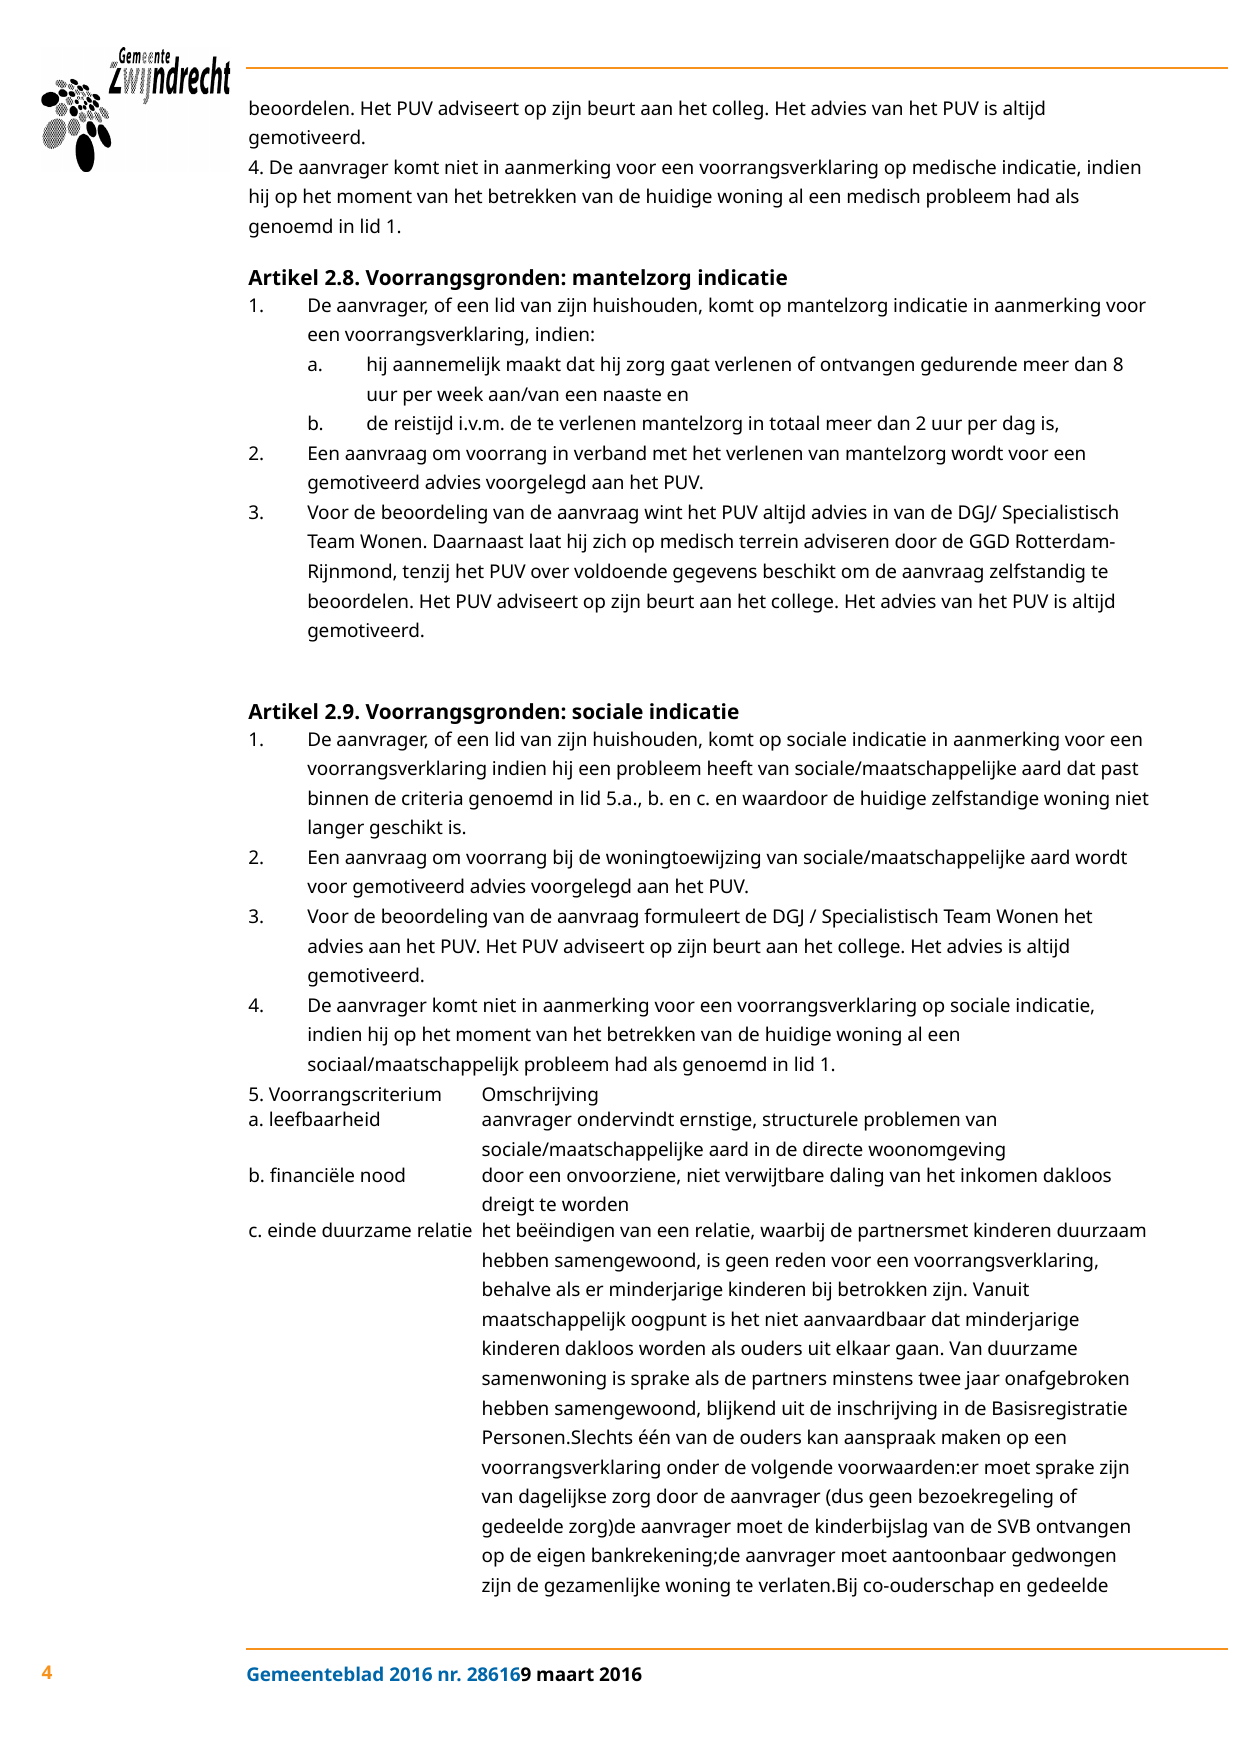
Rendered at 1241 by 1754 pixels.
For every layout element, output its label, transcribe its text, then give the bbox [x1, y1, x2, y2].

table_cell door een onvoorziene, niet verwijtbare daling van het inkomen dakloos dreigt te worden [481, 1162, 1152, 1217]
table_header Omschrijving [481, 1081, 1152, 1107]
list hij aannemelijk maakt dat hij zorg gaat verlenen of ontvangen gedurende meer dan 8 uur per week aan/van een naaste en [307, 351, 1152, 406]
list de reistijd i.v.m. de te verlenen mantelzorg in totaal meer dan 2 uur per dag is, [307, 410, 1152, 436]
list Een aanvraag om voorrang bij de woningtoewijzing van sociale/maatschappelijke aard wordt voor gemotiveerd advies voorgelegd aan het PUV. [248, 844, 1152, 899]
picture [41, 47, 231, 172]
list De aanvrager, of een lid van zijn huishouden, komt op mantelzorg indicatie in aanmerking voor een voorrangsverklaring, indien: [248, 292, 1152, 347]
table_cell b. financiële nood [248, 1162, 481, 1217]
list De aanvrager komt niet in aanmerking voor een voorrangsverklaring op sociale indicatie, indien hij op het moment van het betrekken van de huidige woning al een sociaal/maatschappelijk probleem had als genoemd in lid 1. [248, 992, 1152, 1077]
table_cell a. leefbaarheid [248, 1107, 481, 1162]
table_header 5. Voorrangscriterium [248, 1081, 481, 1107]
text Artikel 2.9. Voorrangsgronden: sociale indicatie [248, 697, 1152, 726]
list Voor de beoordeling van de aanvraag formuleert de DGJ / Specialistisch Team Wonen het advies aan het PUV. Het PUV adviseert op zijn beurt aan het college. Het advies is altijd gemotiveerd. [248, 903, 1152, 988]
text Artikel 2.8. Voorrangsgronden: mantelzorg indicatie [248, 263, 1152, 292]
table_cell het beëindigen van een relatie, waarbij de partnersmet kinderen duurzaam hebben samengewoond, is geen reden voor een voorrangsverklaring, behalve als er minderjarige kinderen bij betrokken zijn. Vanuit maatschappelijk oogpunt is het niet aanvaardbaar dat minderjarige kinderen dakloos worden als ouders uit elkaar gaan. Van duurzame samenwoning is sprake als de partners minstens twee jaar onafgebroken hebben samengewoond, blijkend uit de inschrijving in de Basisregistratie Personen.Slechts één van de ouders kan aanspraak maken op een voorrangsverklaring onder de volgende voorwaarden:er moet sprake zijn van dagelijkse zorg door de aanvrager (dus geen bezoekregeling of gedeelde zorg)de aanvrager moet de kinderbijslag van de SVB ontvangen op de eigen bankrekening;de aanvrager moet aantoonbaar gedwongen zijn de gezamenlijke woning te verlaten.Bij co-ouderschap en gedeelde [481, 1217, 1152, 1598]
list Een aanvraag om voorrang in verband met het verlenen van mantelzorg wordt voor een gemotiveerd advies voorgelegd aan het PUV. [248, 440, 1152, 495]
text beoordelen. Het PUV adviseert op zijn beurt aan het colleg. Het advies van het PUV is altijd gemotiveerd. [248, 95, 1152, 150]
text 4. De aanvrager komt niet in aanmerking voor een voorrangsverklaring op medische indicatie, indien hij op het moment van het betrekken van de huidige woning al een medisch probleem had als genoemd in lid 1. [248, 154, 1152, 239]
list Voor de beoordeling van de aanvraag wint het PUV altijd advies in van de DGJ/ Specialistisch Team Wonen. Daarnaast laat hij zich op medisch terrein adviseren door de GGD Rotterdam-Rijnmond, tenzij het PUV over voldoende gegevens beschikt om de aanvraag zelfstandig te beoordelen. Het PUV adviseert op zijn beurt aan het college. Het advies van het PUV is altijd gemotiveerd. [248, 499, 1152, 643]
table_cell c. einde duurzame relatie [248, 1217, 481, 1598]
list De aanvrager, of een lid van zijn huishouden, komt op sociale indicatie in aanmerking voor een voorrangsverklaring indien hij een probleem heeft van sociale/maatschappelijke aard dat past binnen de criteria genoemd in lid 5.a., b. en c. en waardoor de huidige zelfstandige woning niet langer geschikt is. [248, 726, 1152, 840]
table_cell aanvrager ondervindt ernstige, structurele problemen van sociale/maatschappelijke aard in de directe woonomgeving [481, 1107, 1152, 1162]
